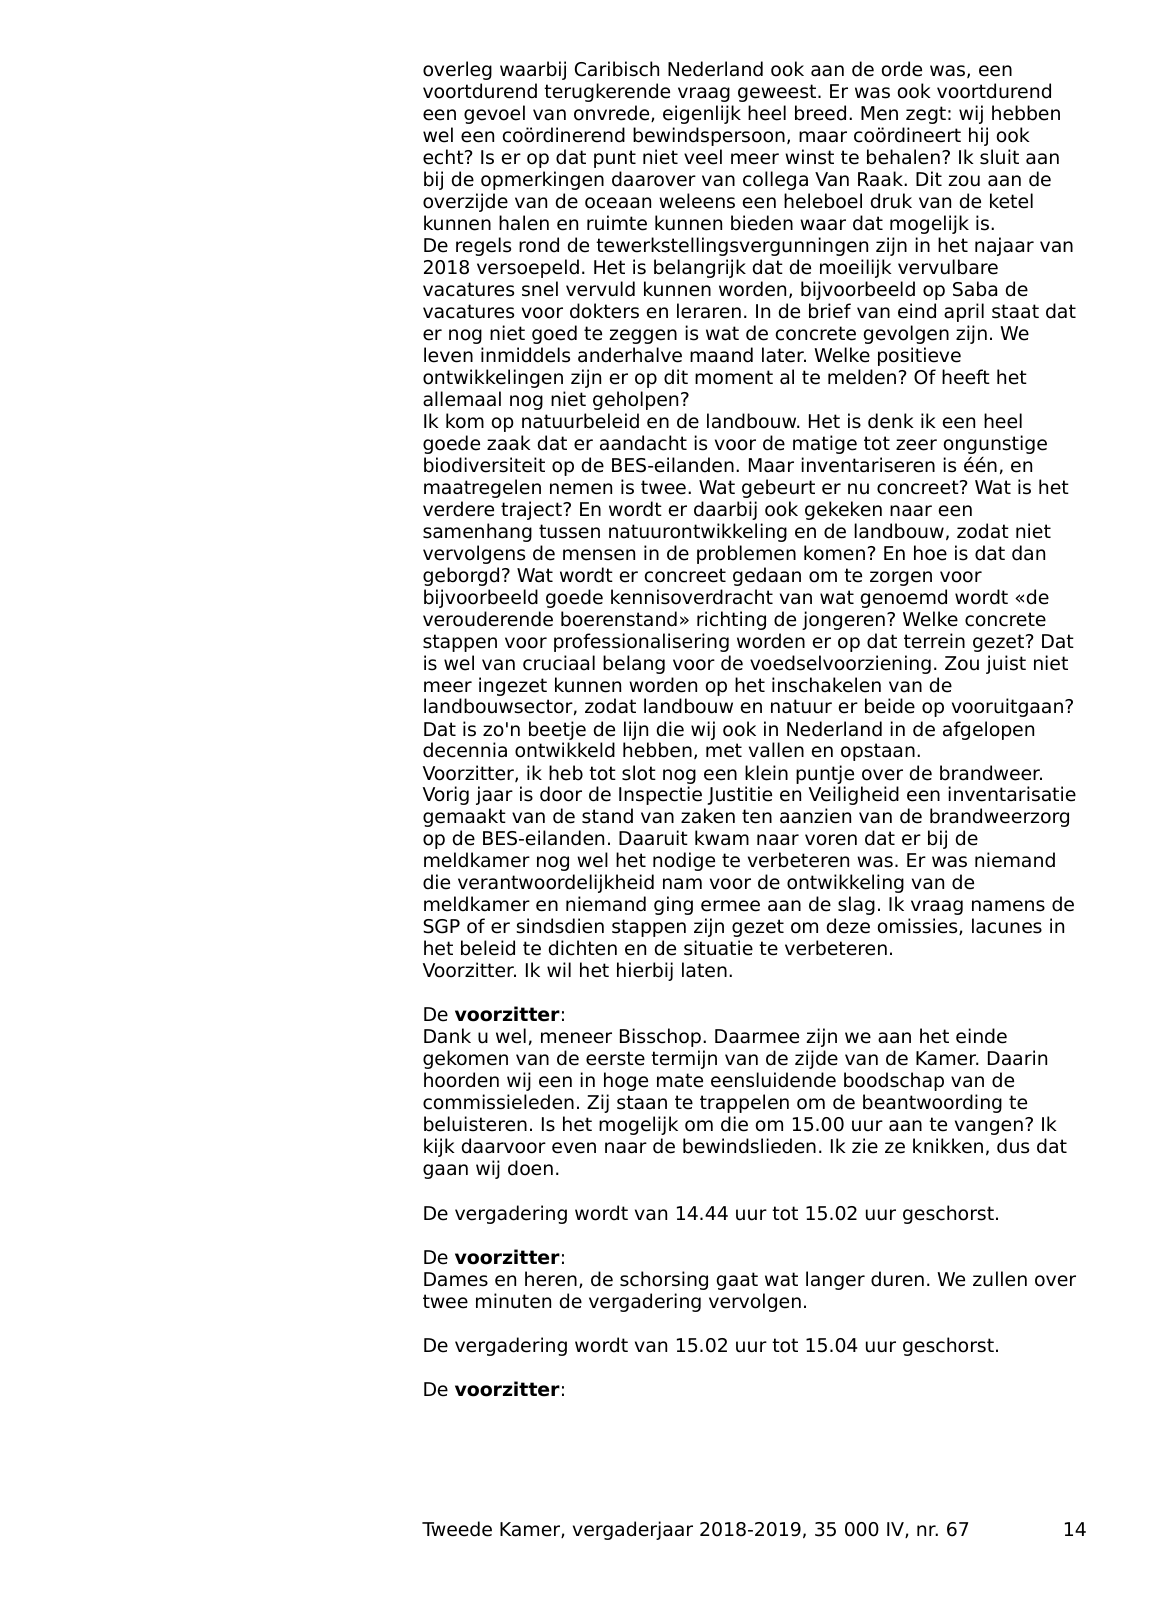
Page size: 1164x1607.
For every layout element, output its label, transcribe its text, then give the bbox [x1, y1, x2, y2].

text Voorzitter. Ik wil het hierbij laten. [422, 960, 1087, 982]
text De voorzitter: [422, 1247, 1087, 1268]
text De regels rond de tewerkstellingsvergunningen zijn in het najaar van 2018 versoepeld. Het is belangrijk dat de moeilijk vervulbare vacatures snel vervuld kunnen worden, bijvoorbeeld op Saba de vacatures voor dokters en leraren. In de brief van eind april staat dat er nog niet goed te zeggen is wat de concrete gevolgen zijn. We leven inmiddels anderhalve maand later. Welke positieve ontwikkelingen zijn er op dit moment al te melden? Of heeft het allemaal nog niet geholpen? [422, 235, 1087, 411]
text De vergadering wordt van 14.44 uur tot 15.02 uur geschorst. [422, 1202, 1087, 1224]
text Ik kom op natuurbeleid en de landbouw. Het is denk ik een heel goede zaak dat er aandacht is voor de matige tot zeer ongunstige biodiversiteit op de BES-eilanden. Maar inventariseren is één, en maatregelen nemen is twee. Wat gebeurt er nu concreet? Wat is het verdere traject? En wordt er daarbij ook gekeken naar een samenhang tussen natuurontwikkeling en de landbouw, zodat niet vervolgens de mensen in de problemen komen? En hoe is dat dan geborgd? Wat wordt er concreet gedaan om te zorgen voor bijvoorbeeld goede kennisoverdracht van wat genoemd wordt «de verouderende boerenstand» richting de jongeren? Welke concrete stappen voor professionalisering worden er op dat terrein gezet? Dat is wel van cruciaal belang voor de voedselvoorziening. Zou juist niet meer ingezet kunnen worden op het inschakelen van de landbouwsector, zodat landbouw en natuur er beide op vooruitgaan? Dat is zo'n beetje de lijn die wij ook in Nederland in de afgelopen decennia ontwikkeld hebben, met vallen en opstaan. [422, 411, 1087, 762]
text Dames en heren, de schorsing gaat wat langer duren. We zullen over twee minuten de vergadering vervolgen. [422, 1268, 1087, 1312]
text Voorzitter, ik heb tot slot nog een klein puntje over de brandweer. Vorig jaar is door de Inspectie Justitie en Veiligheid een inventarisatie gemaakt van de stand van zaken ten aanzien van de brandweerzorg op de BES-eilanden. Daaruit kwam naar voren dat er bij de meldkamer nog wel het nodige te verbeteren was. Er was niemand die verantwoordelijkheid nam voor de ontwikkeling van de meldkamer en niemand ging ermee aan de slag. Ik vraag namens de SGP of er sindsdien stappen zijn gezet om deze omissies, lacunes in het beleid te dichten en de situatie te verbeteren. [422, 762, 1087, 960]
text Dank u wel, meneer Bisschop. Daarmee zijn we aan het einde gekomen van de eerste termijn van de zijde van de Kamer. Daarin hoorden wij een in hoge mate eensluidende boodschap van de commissieleden. Zij staan te trappelen om de beantwoording te beluisteren. Is het mogelijk om die om 15.00 uur aan te vangen? Ik kijk daarvoor even naar de bewindslieden. Ik zie ze knikken, dus dat gaan wij doen. [422, 1026, 1087, 1180]
text overleg waarbij Caribisch Nederland ook aan de orde was, een voortdurend terugkerende vraag geweest. Er was ook voortdurend een gevoel van onvrede, eigenlijk heel breed. Men zegt: wij hebben wel een coördinerend bewindspersoon, maar coördineert hij ook echt? Is er op dat punt niet veel meer winst te behalen? Ik sluit aan bij de opmerkingen daarover van collega Van Raak. Dit zou aan de overzijde van de oceaan weleens een heleboel druk van de ketel kunnen halen en ruimte kunnen bieden waar dat mogelijk is. [422, 59, 1087, 235]
text De voorzitter: [422, 1379, 1087, 1401]
text De vergadering wordt van 15.02 uur tot 15.04 uur geschorst. [422, 1335, 1087, 1357]
text De voorzitter: [422, 1004, 1087, 1026]
